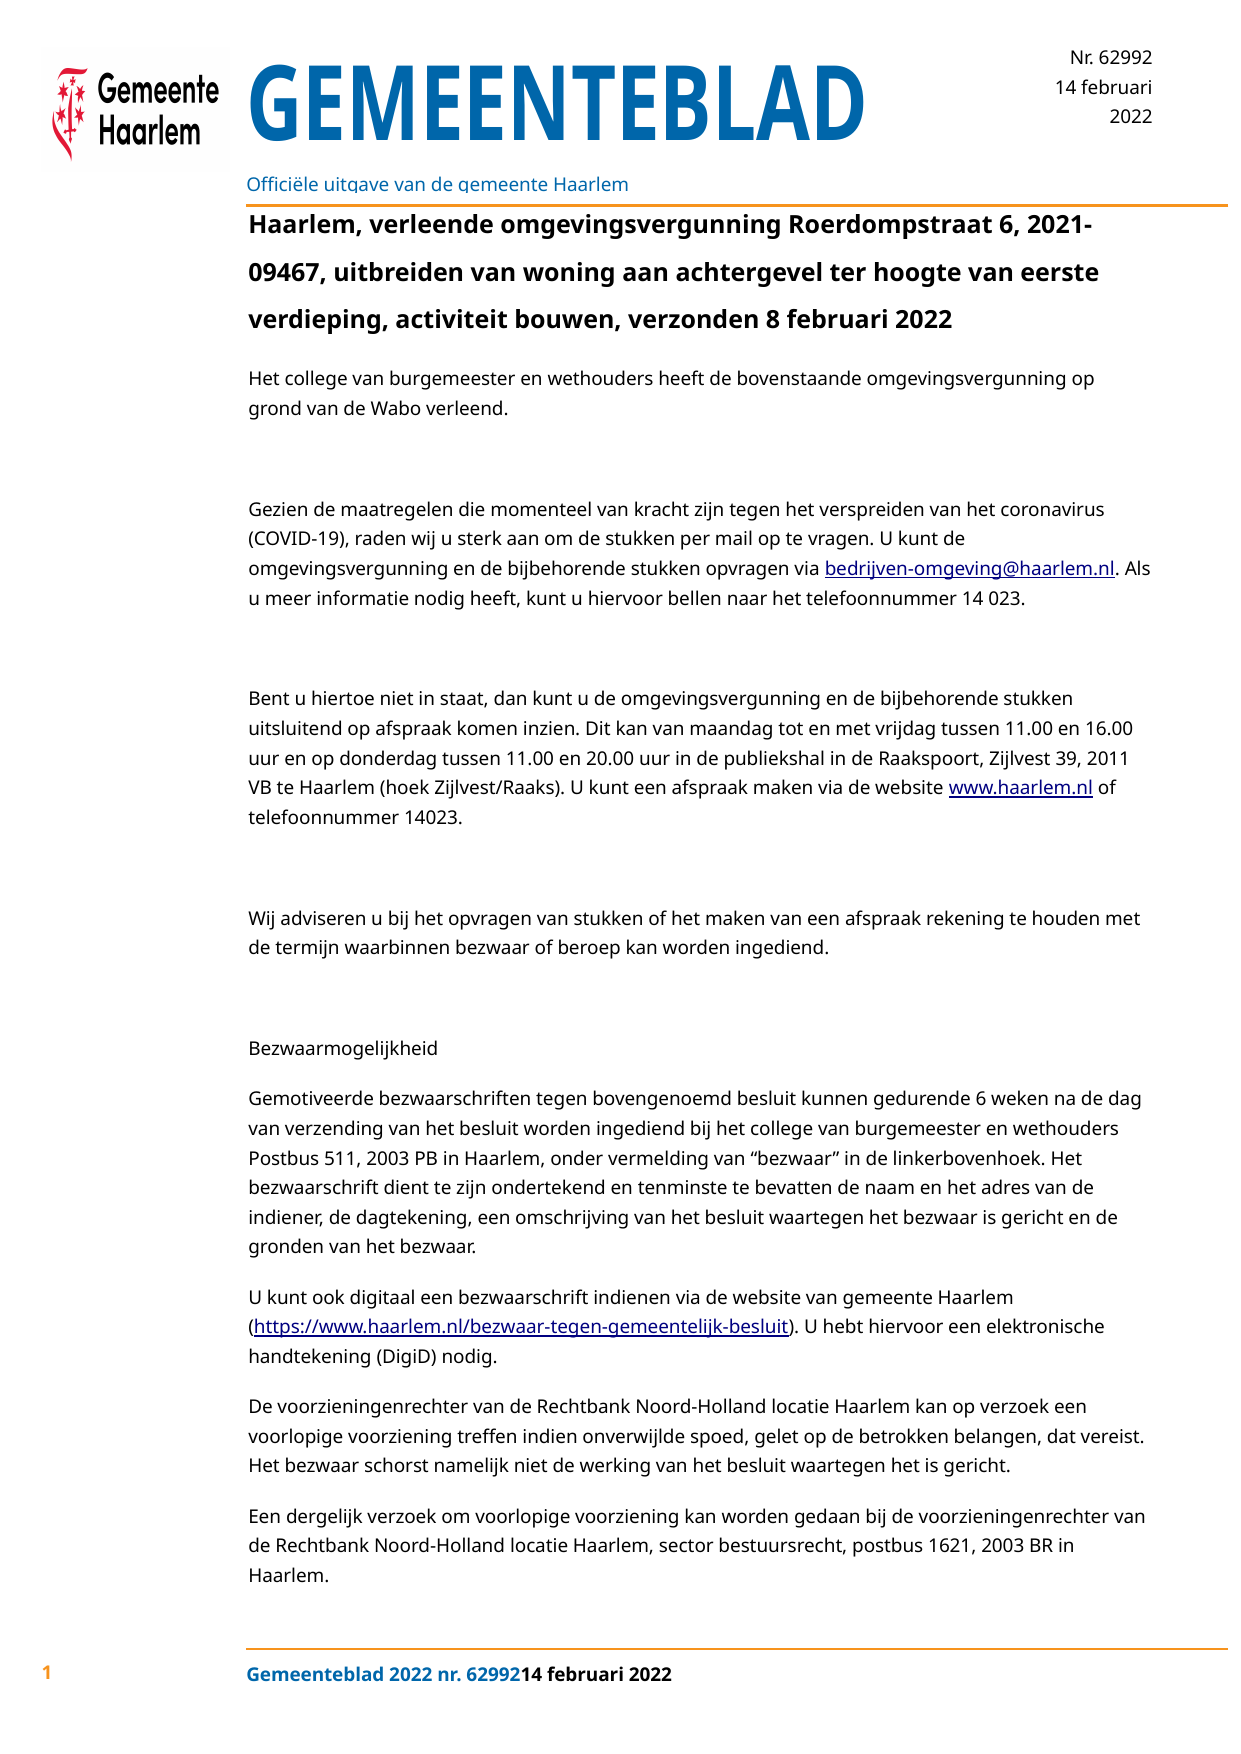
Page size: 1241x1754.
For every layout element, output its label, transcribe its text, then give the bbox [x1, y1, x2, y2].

text Een dergelijk verzoek om voorlopige voorziening kan worden gedaan bij de voorzieningenrechter van de Rechtbank Noord-Holland locatie Haarlem, sector bestuursrecht, postbus 1621, 2003 BR in Haarlem. [248, 1503, 1152, 1588]
text Gezien de maatregelen die momenteel van kracht zijn tegen het verspreiden van het coronavirus (COVID-19), raden wij u sterk aan om de stukken per mail op te vragen. U kunt de omgevingsvergunning en de bijbehorende stukken opvragen via bedrijven-omgeving@haarlem.nl. Als u meer informatie nodig heeft, kunt u hiervoor bellen naar het telefoonnummer 14 023. [248, 496, 1152, 610]
text Wij adviseren u bij het opvragen van stukken of het maken van een afspraak rekening te houden met de termijn waarbinnen bezwaar of beroep kan worden ingediend. [248, 905, 1152, 960]
text Haarlem, verleende omgevingsvergunning Roerdompstraat 6, 2021-09467, uitbreiden van woning aan achtergevel ter hoogte van eerste verdieping, activiteit bouwen, verzonden 8 februari 2022 [248, 207, 1152, 336]
text Bezwaarmogelijkheid [248, 1035, 1152, 1061]
text U kunt ook digitaal een bezwaarschrift indienen via de website van gemeente Haarlem (https://www.haarlem.nl/bezwaar-tegen-gemeentelijk-besluit). U hebt hiervoor een elektronische handtekening (DigiD) nodig. [248, 1284, 1152, 1369]
text Gemotiveerde bezwaarschriften tegen bovengenoemd besluit kunnen gedurende 6 weken na de dag van verzending van het besluit worden ingediend bij het college van burgemeester en wethouders Postbus 511, 2003 PB in Haarlem, onder vermelding van “bezwaar” in de linkerbovenhoek. Het bezwaarschrift dient te zijn ondertekend en tenminste te bevatten de naam en het adres van de indiener, de dagtekening, een omschrijving van het besluit waartegen het bezwaar is gericht en de gronden van het bezwaar. [248, 1086, 1152, 1259]
picture [41, 47, 231, 172]
text De voorzieningenrechter van de Rechtbank Noord-Holland locatie Haarlem kan op verzoek een voorlopige voorziening treffen indien onverwijlde spoed, gelet op de betrokken belangen, dat vereist. Het bezwaar schorst namelijk niet de werking van het besluit waartegen het is gericht. [248, 1393, 1152, 1478]
text Bent u hiertoe niet in staat, dan kunt u de omgevingsvergunning en de bijbehorende stukken uitsluitend op afspraak komen inzien. Dit kan van maandag tot en met vrijdag tussen 11.00 en 16.00 uur en op donderdag tussen 11.00 en 20.00 uur in de publiekshal in de Raakspoort, Zijlvest 39, 2011 VB te Haarlem (hoek Zijlvest/Raaks). U kunt een afspraak maken via de website www.haarlem.nl of telefoonnummer 14023. [248, 686, 1152, 829]
text Het college van burgemeester en wethouders heeft de bovenstaande omgevingsvergunning op grond van de Wabo verleend. [248, 366, 1152, 421]
